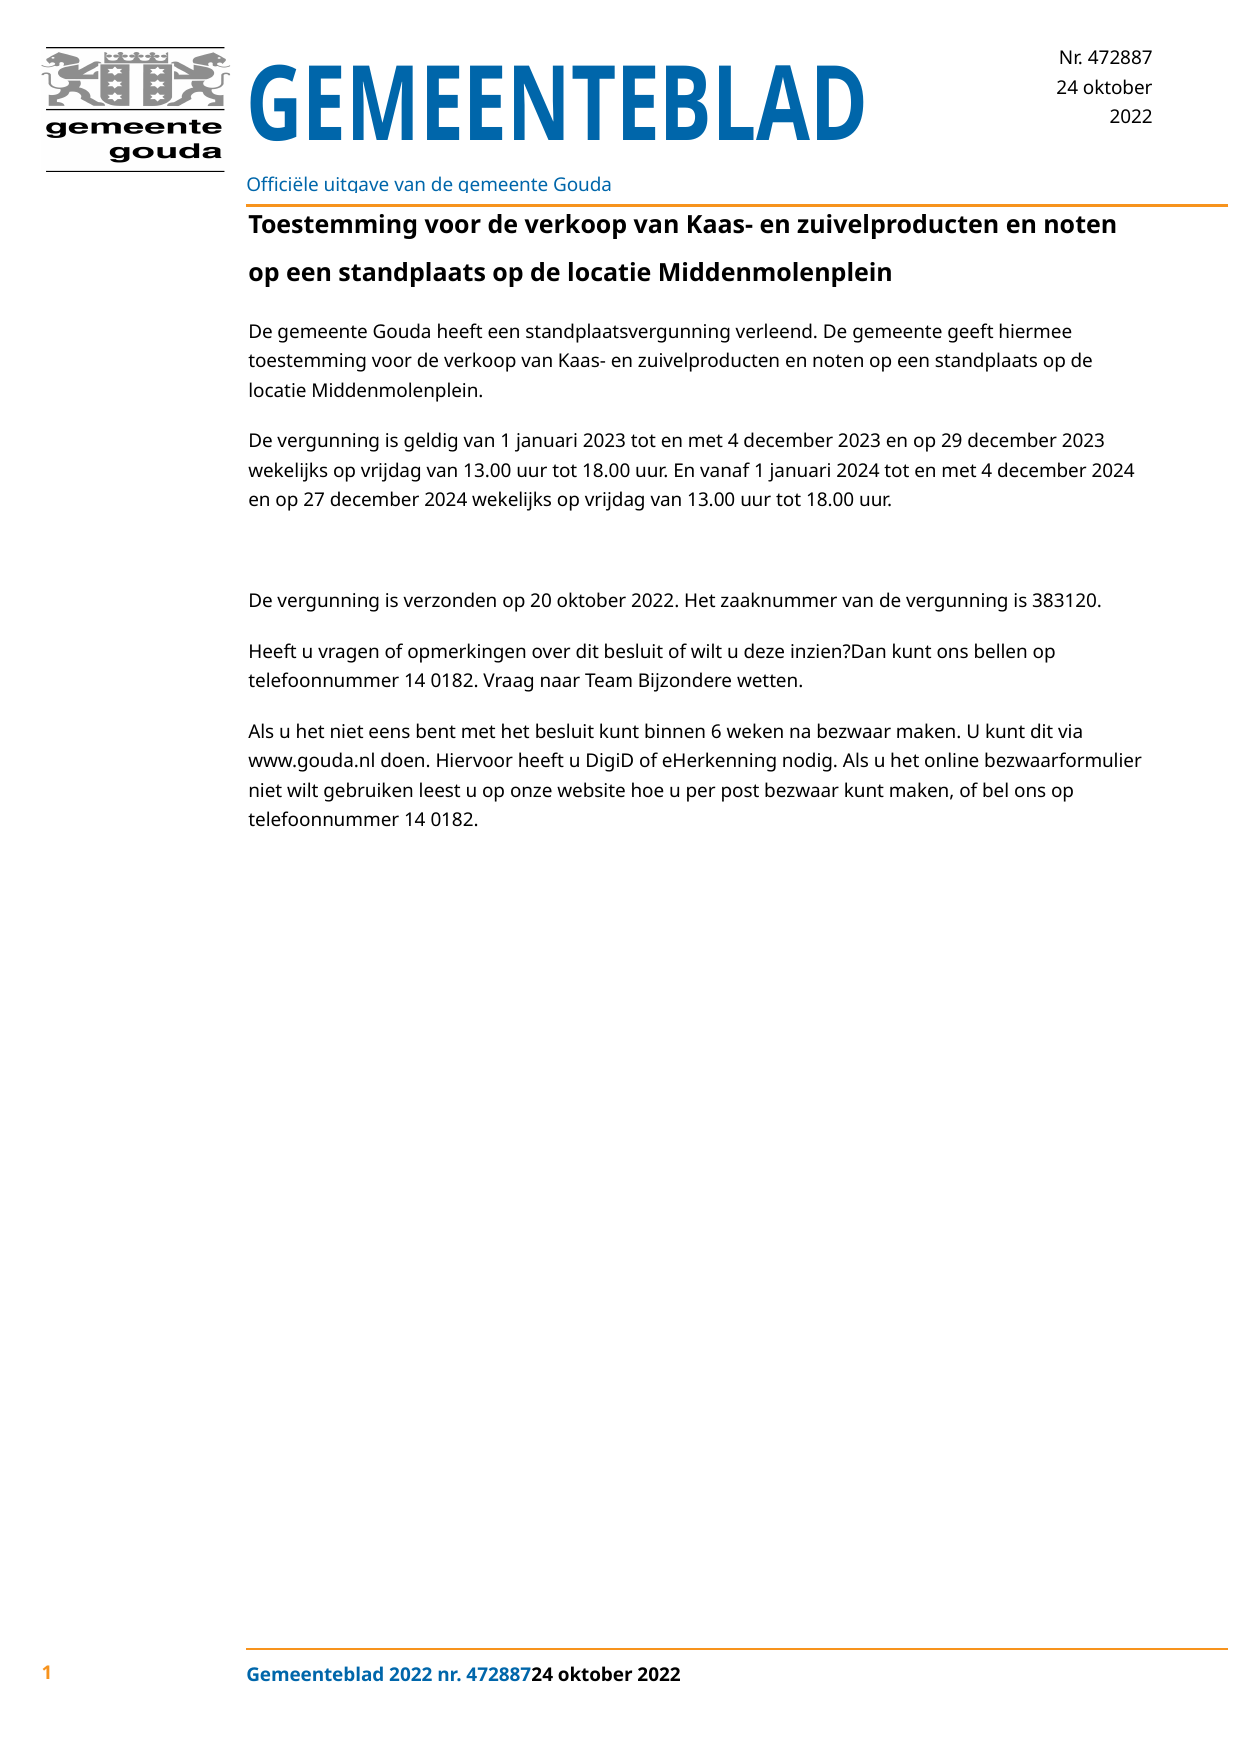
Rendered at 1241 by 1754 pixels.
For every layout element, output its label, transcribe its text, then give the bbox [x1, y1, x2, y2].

text De vergunning is verzonden op 20 oktober 2022. Het zaaknummer van de vergunning is 383120. [248, 587, 1152, 613]
text De gemeente Gouda heeft een standplaatsvergunning verleend. De gemeente geeft hiermee toestemming voor de verkoop van Kaas- en zuivelproducten en noten op een standplaats op de locatie Middenmolenplein. [248, 318, 1152, 403]
picture [41, 47, 231, 172]
text Toestemming voor de verkoop van Kaas- en zuivelproducten en noten op een standplaats op de locatie Middenmolenplein [248, 207, 1152, 288]
text De vergunning is geldig van 1 januari 2023 tot en met 4 december 2023 en op 29 december 2023 wekelijks op vrijdag van 13.00 uur tot 18.00 uur. En vanaf 1 januari 2024 tot en met 4 december 2024 en op 27 december 2024 wekelijks op vrijdag van 13.00 uur tot 18.00 uur. [248, 427, 1152, 512]
text Heeft u vragen of opmerkingen over dit besluit of wilt u deze inzien?Dan kunt ons bellen op telefoonnummer 14 0182. Vraag naar Team Bijzondere wetten. [248, 638, 1152, 693]
text Als u het niet eens bent met het besluit kunt binnen 6 weken na bezwaar maken. U kunt dit via www.gouda.nl doen. Hiervoor heeft u DigiD of eHerkenning nodig. Als u het online bezwaarformulier niet wilt gebruiken leest u op onze website hoe u per post bezwaar kunt maken, of bel ons op telefoonnummer 14 0182. [248, 718, 1152, 832]
